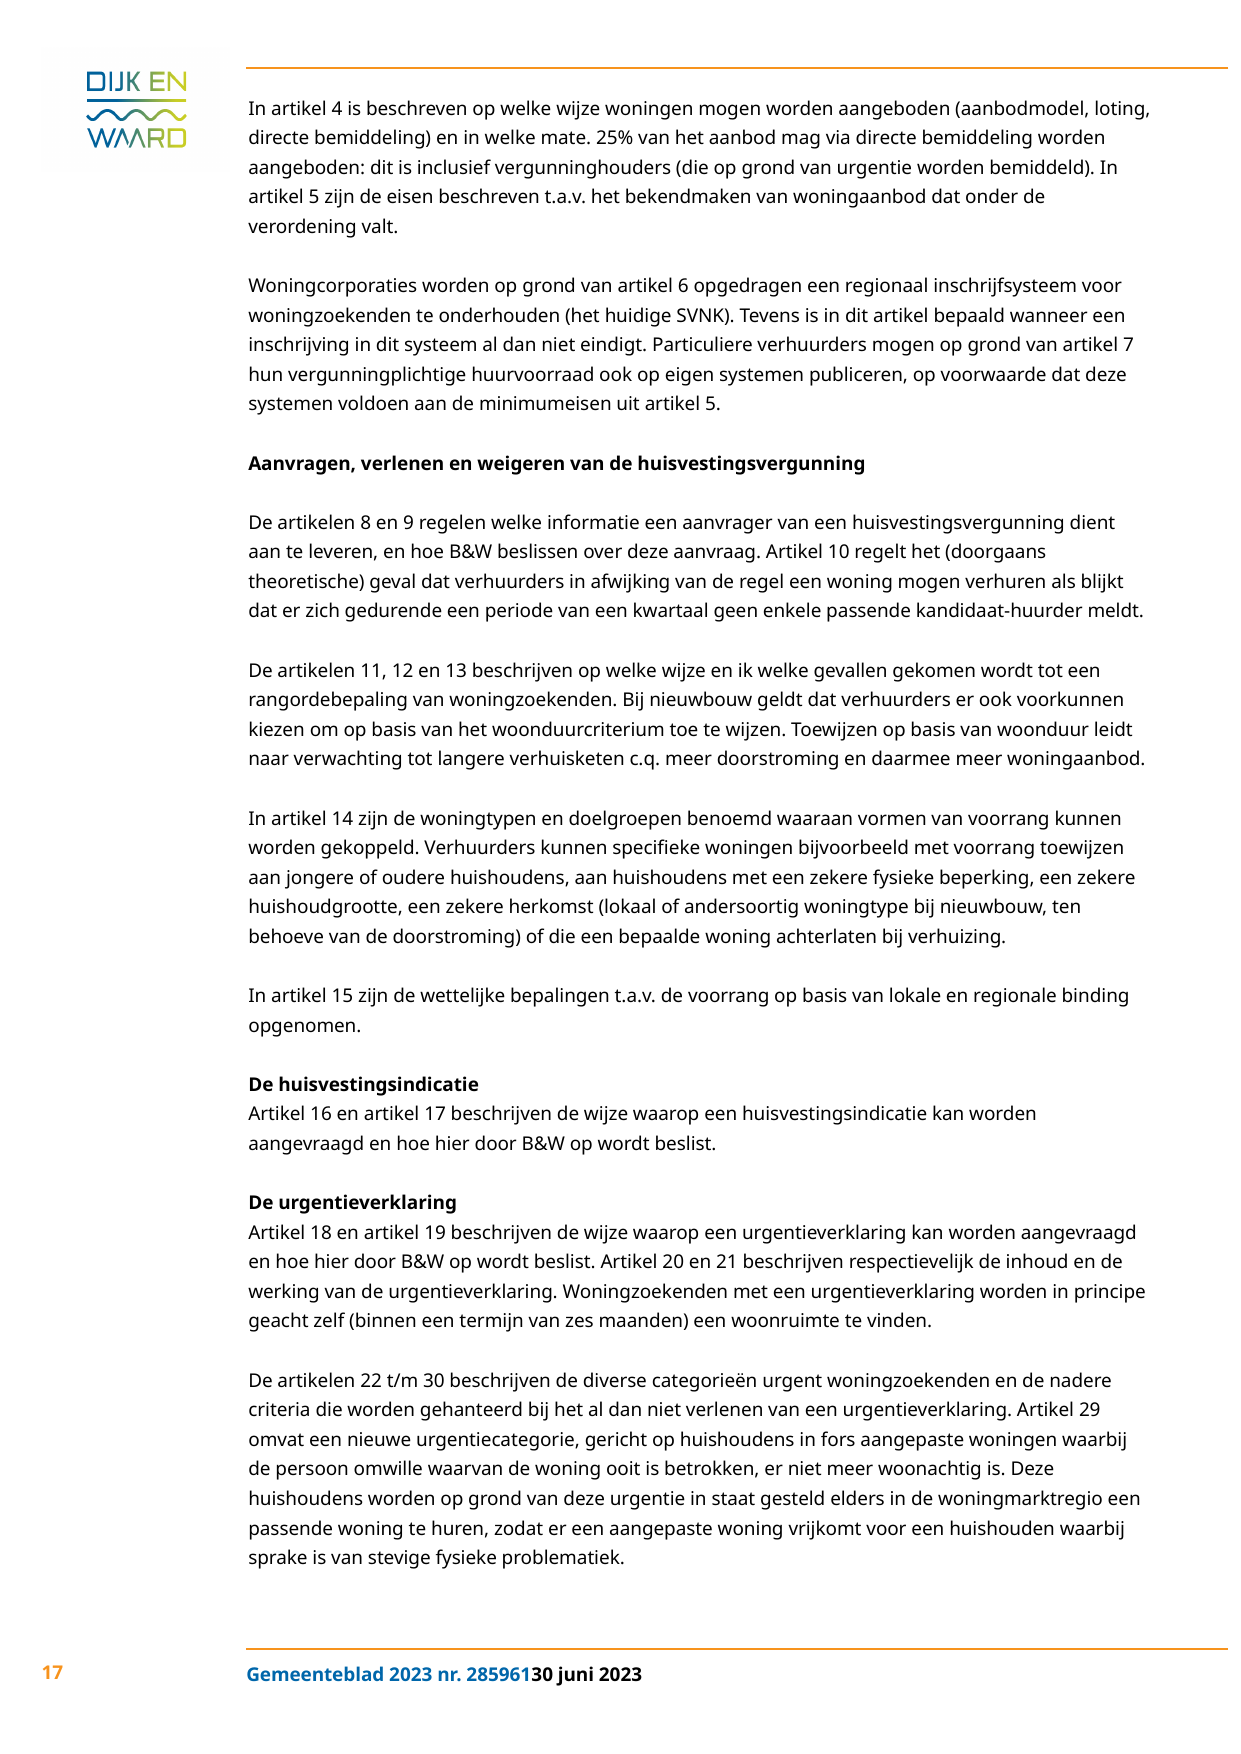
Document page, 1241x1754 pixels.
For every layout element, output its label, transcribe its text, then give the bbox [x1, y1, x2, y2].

text Artikel 16 en artikel 17 beschrijven de wijze waarop een huisvestingsindicatie kan worden aangevraagd en hoe hier door B&W op wordt beslist. [248, 1101, 1152, 1156]
text De artikelen 22 t/m 30 beschrijven de diverse categorieën urgent woningzoekenden en de nadere criteria die worden gehanteerd bij het al dan niet verlenen van een urgentieverklaring. Artikel 29 omvat een nieuwe urgentiecategorie, gericht op huishoudens in fors aangepaste woningen waarbij de persoon omwille waarvan de woning ooit is betrokken, er niet meer woonachtig is. Deze huishoudens worden op grond van deze urgentie in staat gesteld elders in de woningmarktregio een passende woning te huren, zodat er een aangepaste woning vrijkomt voor een huishouden waarbij sprake is van stevige fysieke problematiek. [248, 1367, 1152, 1570]
text Artikel 18 en artikel 19 beschrijven de wijze waarop een urgentieverklaring kan worden aangevraagd en hoe hier door B&W op wordt beslist. Artikel 20 en 21 beschrijven respectievelijk de inhoud en de werking van de urgentieverklaring. Woningzoekenden met een urgentieverklaring worden in principe geacht zelf (binnen een termijn van zes maanden) een woonruimte te vinden. [248, 1219, 1152, 1333]
text De artikelen 8 en 9 regelen welke informatie een aanvrager van een huisvestingsvergunning dient aan te leveren, en hoe B&W beslissen over deze aanvraag. Artikel 10 regelt het (doorgaans theoretische) geval dat verhuurders in afwijking van de regel een woning mogen verhuren als blijkt dat er zich gedurende een periode van een kwartaal geen enkele passende kandidaat-huurder meldt. [248, 509, 1152, 623]
text In artikel 14 zijn de woningtypen en doelgroepen benoemd waaraan vormen van voorrang kunnen worden gekoppeld. Verhuurders kunnen specifieke woningen bijvoorbeeld met voorrang toewijzen aan jongere of oudere huishoudens, aan huishoudens met een zekere fysieke beperking, een zekere huishoudgrootte, een zekere herkomst (lokaal of andersoortig woningtype bij nieuwbouw, ten behoeve van de doorstroming) of die een bepaalde woning achterlaten bij verhuizing. [248, 805, 1152, 949]
text In artikel 15 zijn de wettelijke bepalingen t.a.v. de voorrang op basis van lokale en regionale binding opgenomen. [248, 982, 1152, 1038]
picture [41, 47, 231, 172]
text De huisvestingsindicatie [248, 1071, 1152, 1097]
text De artikelen 11, 12 en 13 beschrijven op welke wijze en ik welke gevallen gekomen wordt tot een rangordebepaling van woningzoekenden. Bij nieuwbouw geldt dat verhuurders er ook voorkunnen kiezen om op basis van het woonduurcriterium toe te wijzen. Toewijzen op basis van woonduur leidt naar verwachting tot langere verhuisketen c.q. meer doorstroming en daarmee meer woningaanbod. [248, 657, 1152, 771]
text In artikel 4 is beschreven op welke wijze woningen mogen worden aangeboden (aanbodmodel, loting, directe bemiddeling) en in welke mate. 25% van het aanbod mag via directe bemiddeling worden aangeboden: dit is inclusief vergunninghouders (die op grond van urgentie worden bemiddeld). In artikel 5 zijn de eisen beschreven t.a.v. het bekendmaken van woningaanbod dat onder de verordening valt. [248, 95, 1152, 239]
text Aanvragen, verlenen en weigeren van de huisvestingsvergunning [248, 450, 1152, 476]
text De urgentieverklaring [248, 1189, 1152, 1215]
text Woningcorporaties worden op grond van artikel 6 opgedragen een regionaal inschrijfsysteem voor woningzoekenden te onderhouden (het huidige SVNK). Tevens is in dit artikel bepaald wanneer een inschrijving in dit systeem al dan niet eindigt. Particuliere verhuurders mogen op grond van artikel 7 hun vergunningplichtige huurvoorraad ook op eigen systemen publiceren, op voorwaarde dat deze systemen voldoen aan de minimumeisen uit artikel 5. [248, 272, 1152, 416]
